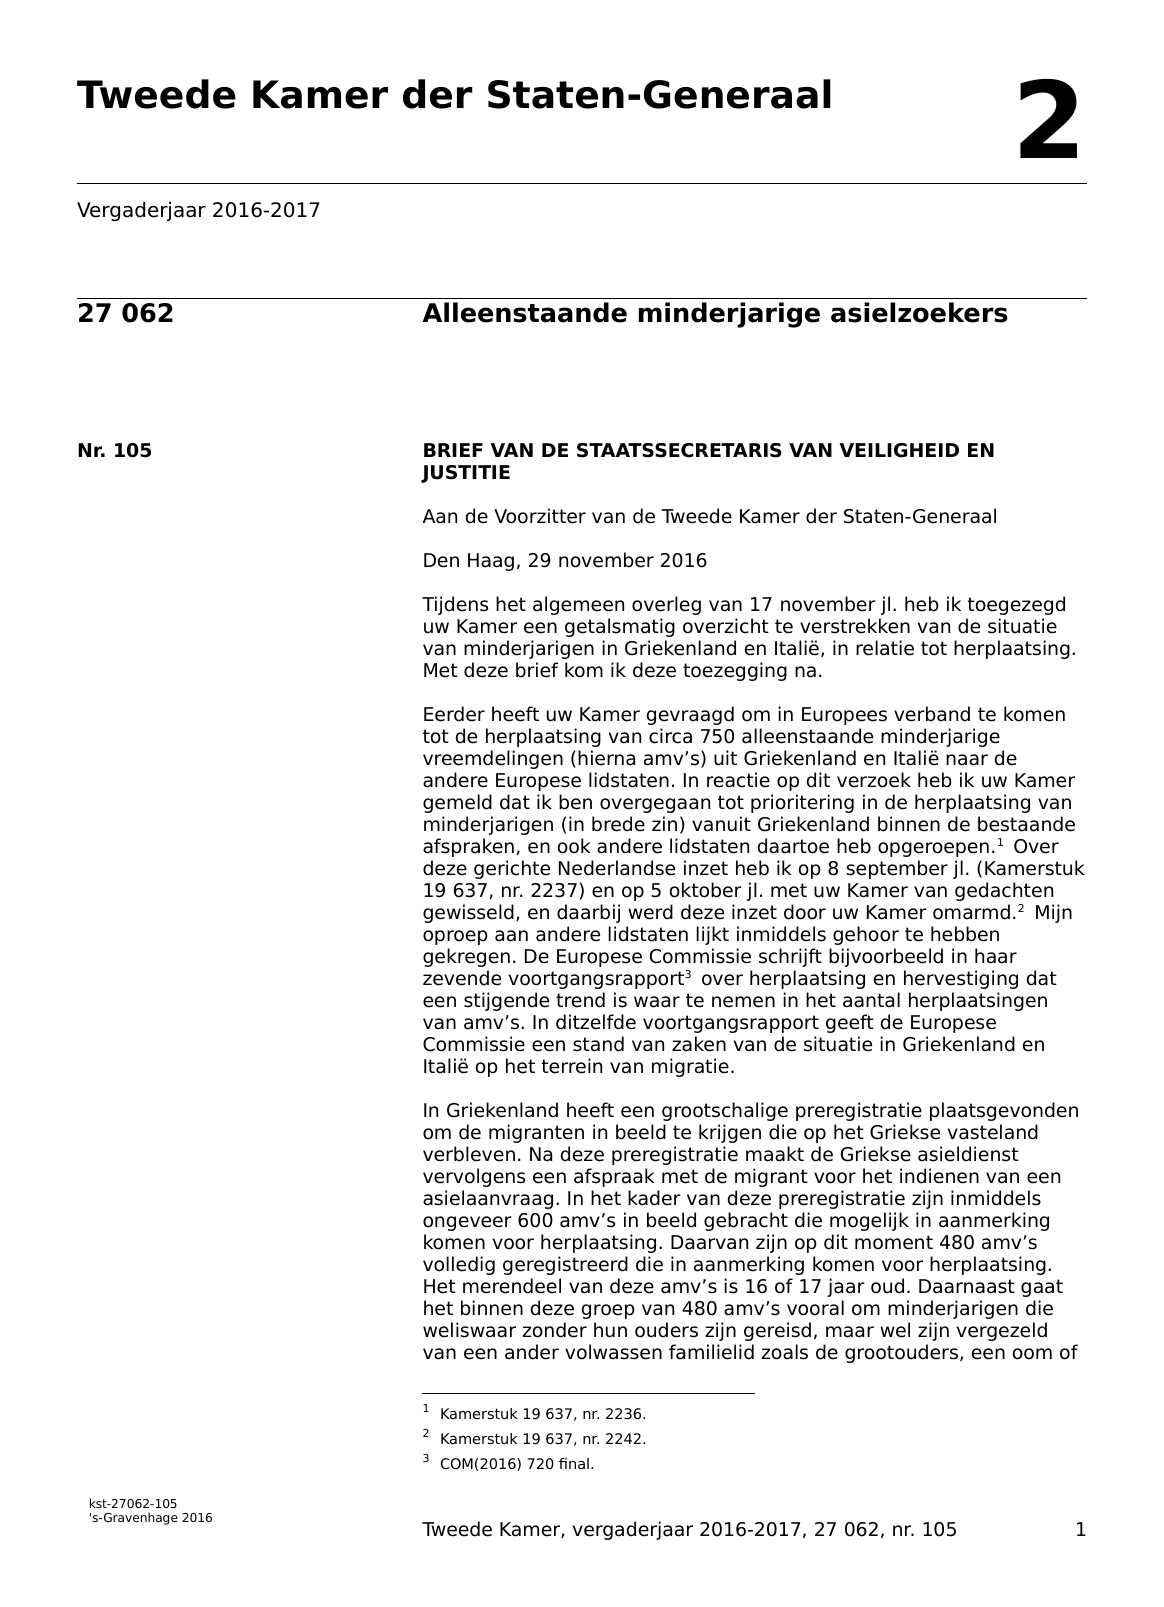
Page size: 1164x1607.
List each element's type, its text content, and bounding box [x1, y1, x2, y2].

text COM(2016) 720 final. [422, 1452, 1087, 1474]
subtitle Nr. 105 BRIEF VAN DE STAATSSECRETARIS VAN VEILIGHEID EN JUSTITIE [77, 440, 1087, 484]
text In Griekenland heeft een grootschalige preregistratie plaatsgevonden om de migranten in beeld te krijgen die op het Griekse vasteland verbleven. Na deze preregistratie maakt de Griekse asieldienst vervolgens een afspraak met de migrant voor het indienen van een asielaanvraag. In het kader van deze preregistratie zijn inmiddels ongeveer 600 amv’s in beeld gebracht die mogelijk in aanmerking komen voor herplaatsing. Daarvan zijn op dit moment 480 amv’s volledig geregistreerd die in aanmerking komen voor herplaatsing. Het merendeel van deze amv’s is 16 of 17 jaar oud. Daarnaast gaat het binnen deze groep van 480 amv’s vooral om minderjarigen die weliswaar zonder hun ouders zijn gereisd, maar wel zijn vergezeld van een ander volwassen familielid zoals de grootouders, een oom of [422, 1100, 1087, 1364]
table_header 2 [886, 59, 1087, 183]
text Aan de Voorzitter van de Tweede Kamer der Staten-Generaal [422, 506, 1087, 528]
table_cell Vergaderjaar 2016-2017 [77, 184, 1087, 298]
text Kamerstuk 19 637, nr. 2242. [422, 1427, 1087, 1449]
text Tijdens het algemeen overleg van 17 november jl. heb ik toegezegd uw Kamer een getalsmatig overzicht te verstrekken van de situatie van minderjarigen in Griekenland en Italië, in relatie tot herplaatsing. Met deze brief kom ik deze toezegging na. [422, 594, 1087, 682]
text Kamerstuk 19 637, nr. 2236. [422, 1402, 1087, 1424]
subtitle 27 062 Alleenstaande minderjarige asielzoekers [77, 299, 1087, 329]
table_header Tweede Kamer der Staten-Generaal [77, 59, 886, 183]
text Eerder heeft uw Kamer gevraagd om in Europees verband te komen tot de herplaatsing van circa 750 alleenstaande minderjarige vreemdelingen (hierna amv’s) uit Griekenland en Italië naar de andere Europese lidstaten. In reactie op dit verzoek heb ik uw Kamer gemeld dat ik ben overgegaan tot prioritering in de herplaatsing van minderjarigen (in brede zin) vanuit Griekenland binnen de bestaande afspraken, en ook andere lidstaten daartoe heb opgeroepen. Over deze gerichte Nederlandse inzet heb ik op 8 september jl. (Kamerstuk 19 637, nr. 2237) en op 5 oktober jl. met uw Kamer van gedachten gewisseld, en daarbij werd deze inzet door uw Kamer omarmd. Mijn oproep aan andere lidstaten lijkt inmiddels gehoor te hebben gekregen. De Europese Commissie schrijft bijvoorbeeld in haar zevende voortgangsrapport over herplaatsing en hervestiging dat een stijgende trend is waar te nemen in het aantal herplaatsingen van amv’s. In ditzelfde voortgangsrapport geeft de Europese Commissie een stand van zaken van de situatie in Griekenland en Italië op het terrein van migratie. [422, 704, 1087, 1078]
text 's-Gravenhage 2016 [88, 1511, 323, 1525]
text kst-27062-105 [88, 1497, 323, 1511]
text Den Haag, 29 november 2016 [422, 550, 1087, 572]
